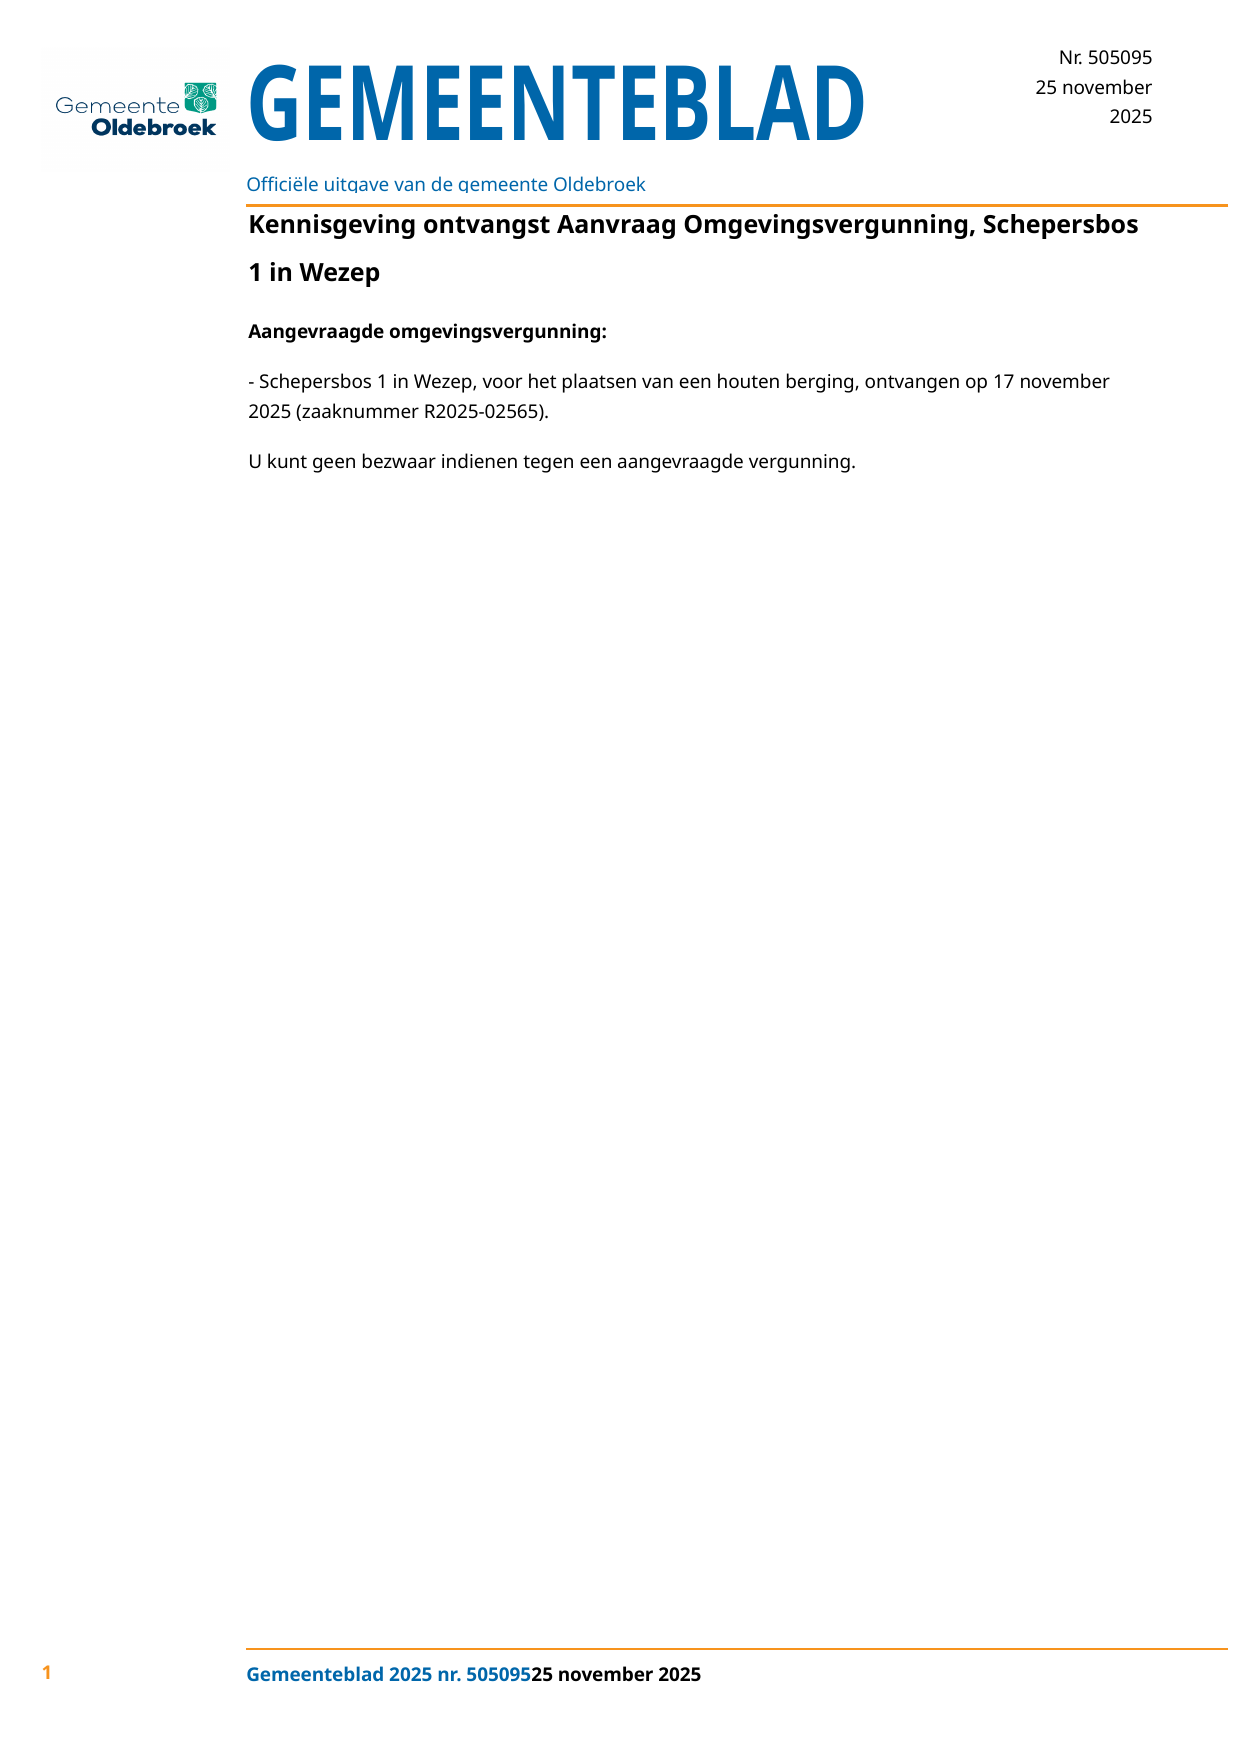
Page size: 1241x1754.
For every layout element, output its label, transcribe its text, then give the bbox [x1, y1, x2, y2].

text Kennisgeving ontvangst Aanvraag Omgevingsvergunning, Schepersbos 1 in Wezep [248, 207, 1152, 288]
picture [41, 47, 231, 172]
text Aangevraagde omgevingsvergunning: [248, 318, 1152, 344]
text U kunt geen bezwaar indienen tegen een aangevraagde vergunning. [248, 448, 1152, 474]
text - Schepersbos 1 in Wezep, voor het plaatsen van een houten berging, ontvangen op 17 november 2025 (zaaknummer R2025-02565). [248, 368, 1152, 424]
